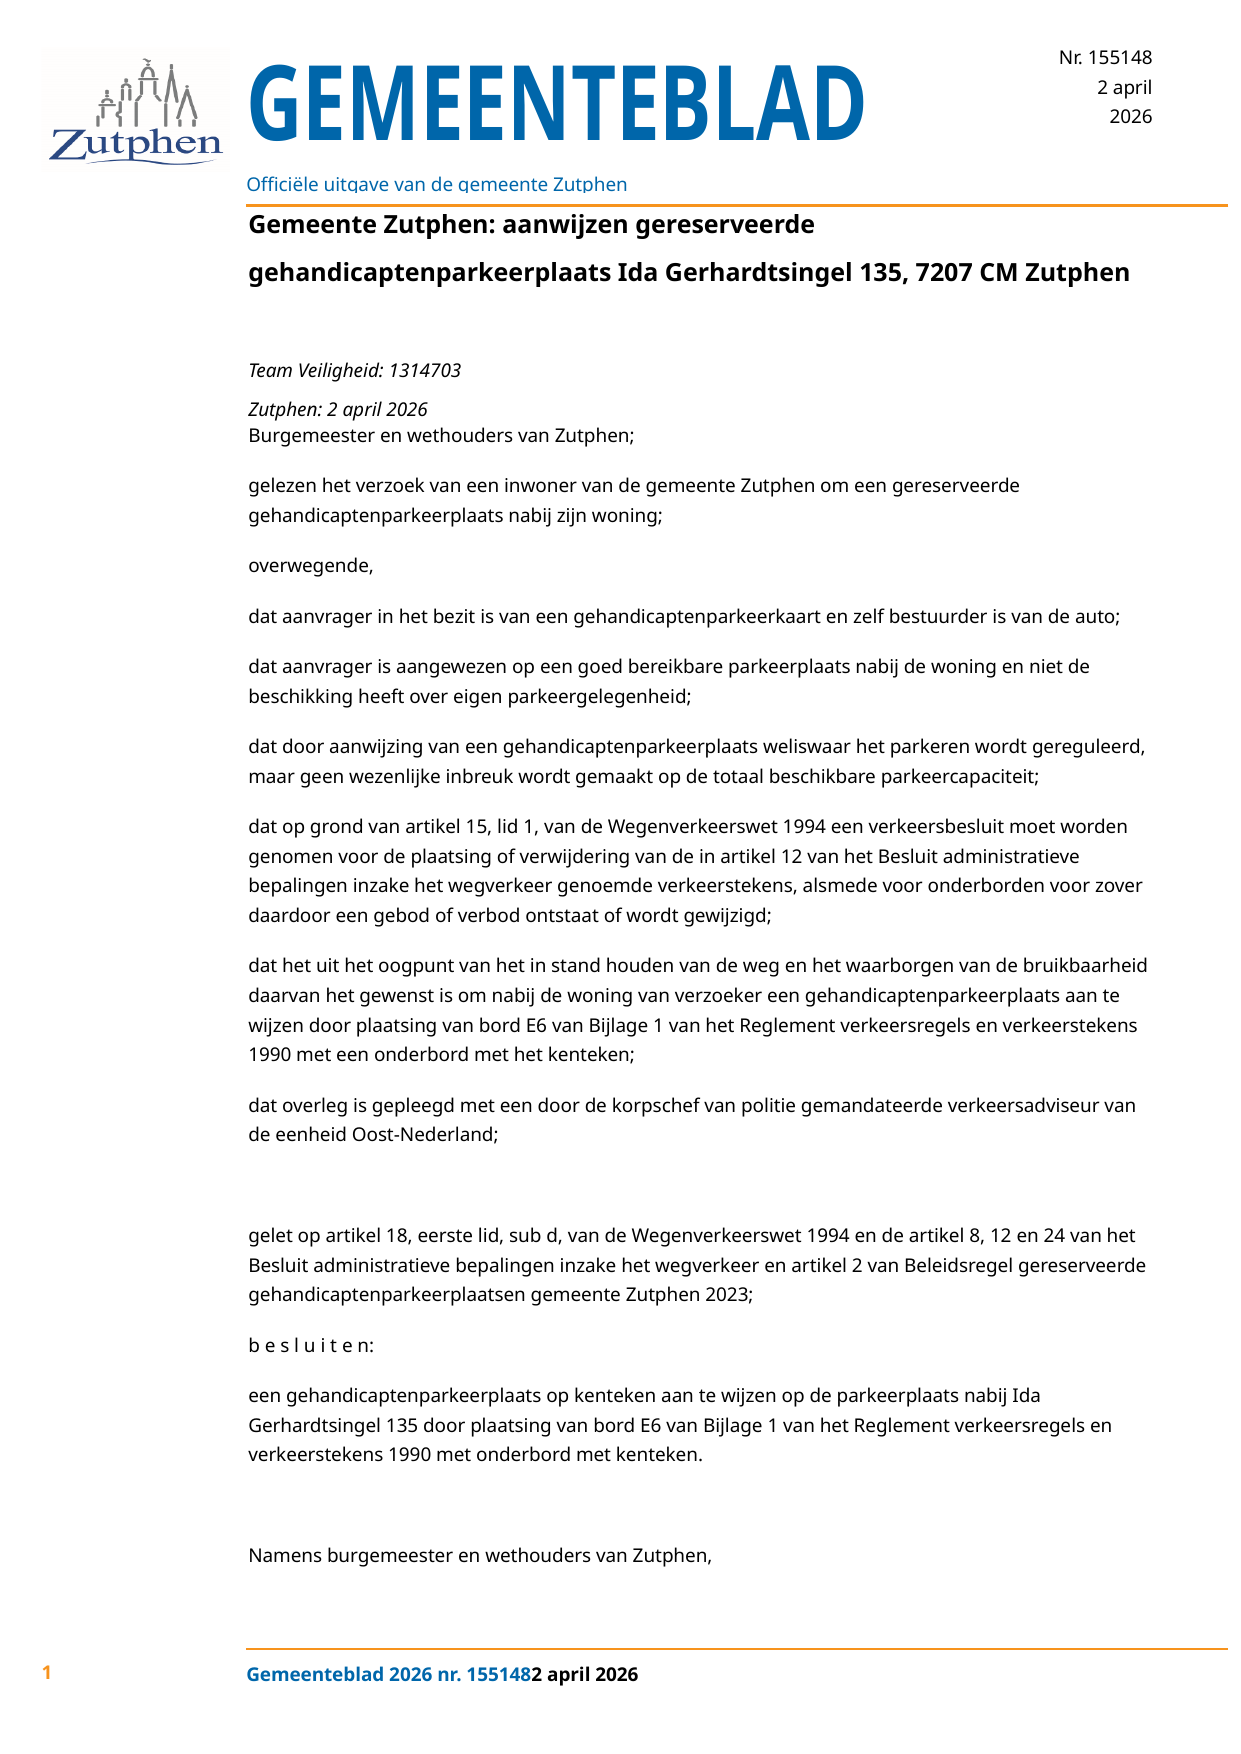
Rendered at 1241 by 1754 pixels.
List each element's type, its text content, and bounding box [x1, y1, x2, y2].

text gelet op artikel 18, eerste lid, sub d, van de Wegenverkeerswet 1994 en de artikel 8, 12 en 24 van het Besluit administratieve bepalingen inzake het wegverkeer en artikel 2 van Beleidsregel gereserveerde gehandicaptenparkeerplaatsen gemeente Zutphen 2023; [248, 1222, 1152, 1307]
text overwegende, [248, 553, 1152, 578]
text dat op grond van artikel 15, lid 1, van de Wegenverkeerswet 1994 een verkeersbesluit moet worden genomen voor de plaatsing of verwijdering van de in artikel 12 van het Besluit administratieve bepalingen inzake het wegverkeer genoemde verkeerstekens, alsmede voor onderborden voor zover daardoor een gebod of verbod ontstaat of wordt gewijzigd; [248, 813, 1152, 928]
text dat aanvrager is aangewezen op een goed bereikbare parkeerplaats nabij de woning en niet de beschikking heeft over eigen parkeergelegenheid; [248, 653, 1152, 709]
text een gehandicaptenparkeerplaats op kenteken aan te wijzen op de parkeerplaats nabij Ida Gerhardtsingel 135 door plaatsing van bord E6 van Bijlage 1 van het Reglement verkeersregels en verkeerstekens 1990 met onderbord met kenteken. [248, 1382, 1152, 1467]
text b e s l u i t e n: [248, 1332, 1152, 1357]
text dat het uit het oogpunt van het in stand houden van de weg en het waarborgen van de bruikbaarheid daarvan het gewenst is om nabij de woning van verzoeker een gehandicaptenparkeerplaats aan te wijzen door plaatsing van bord E6 van Bijlage 1 van het Reglement verkeersregels en verkeerstekens 1990 met een onderbord met het kenteken; [248, 953, 1152, 1067]
text gelezen het verzoek van een inwoner van de gemeente Zutphen om een gereserveerde gehandicaptenparkeerplaats nabij zijn woning; [248, 473, 1152, 528]
text Zutphen: 2 april 2026 [248, 396, 1152, 422]
text Gemeente Zutphen: aanwijzen gereserveerde gehandicaptenparkeerplaats Ida Gerhardtsingel 135, 7207 CM Zutphen [248, 207, 1152, 288]
text dat aanvrager in het bezit is van een gehandicaptenparkeerkaart en zelf bestuurder is van de auto; [248, 603, 1152, 629]
text Team Veiligheid: 1314703 [248, 357, 1152, 383]
text dat door aanwijzing van een gehandicaptenparkeerplaats weliswaar het parkeren wordt gereguleerd, maar geen wezenlijke inbreuk wordt gemaakt op de totaal beschikbare parkeercapaciteit; [248, 733, 1152, 789]
text Burgemeester en wethouders van Zutphen; [248, 422, 1152, 448]
picture [41, 47, 231, 172]
text dat overleg is gepleegd met een door de korpschef van politie gemandateerde verkeersadviseur van de eenheid Oost-Nederland; [248, 1092, 1152, 1147]
text Namens burgemeester en wethouders van Zutphen, [248, 1542, 1152, 1568]
